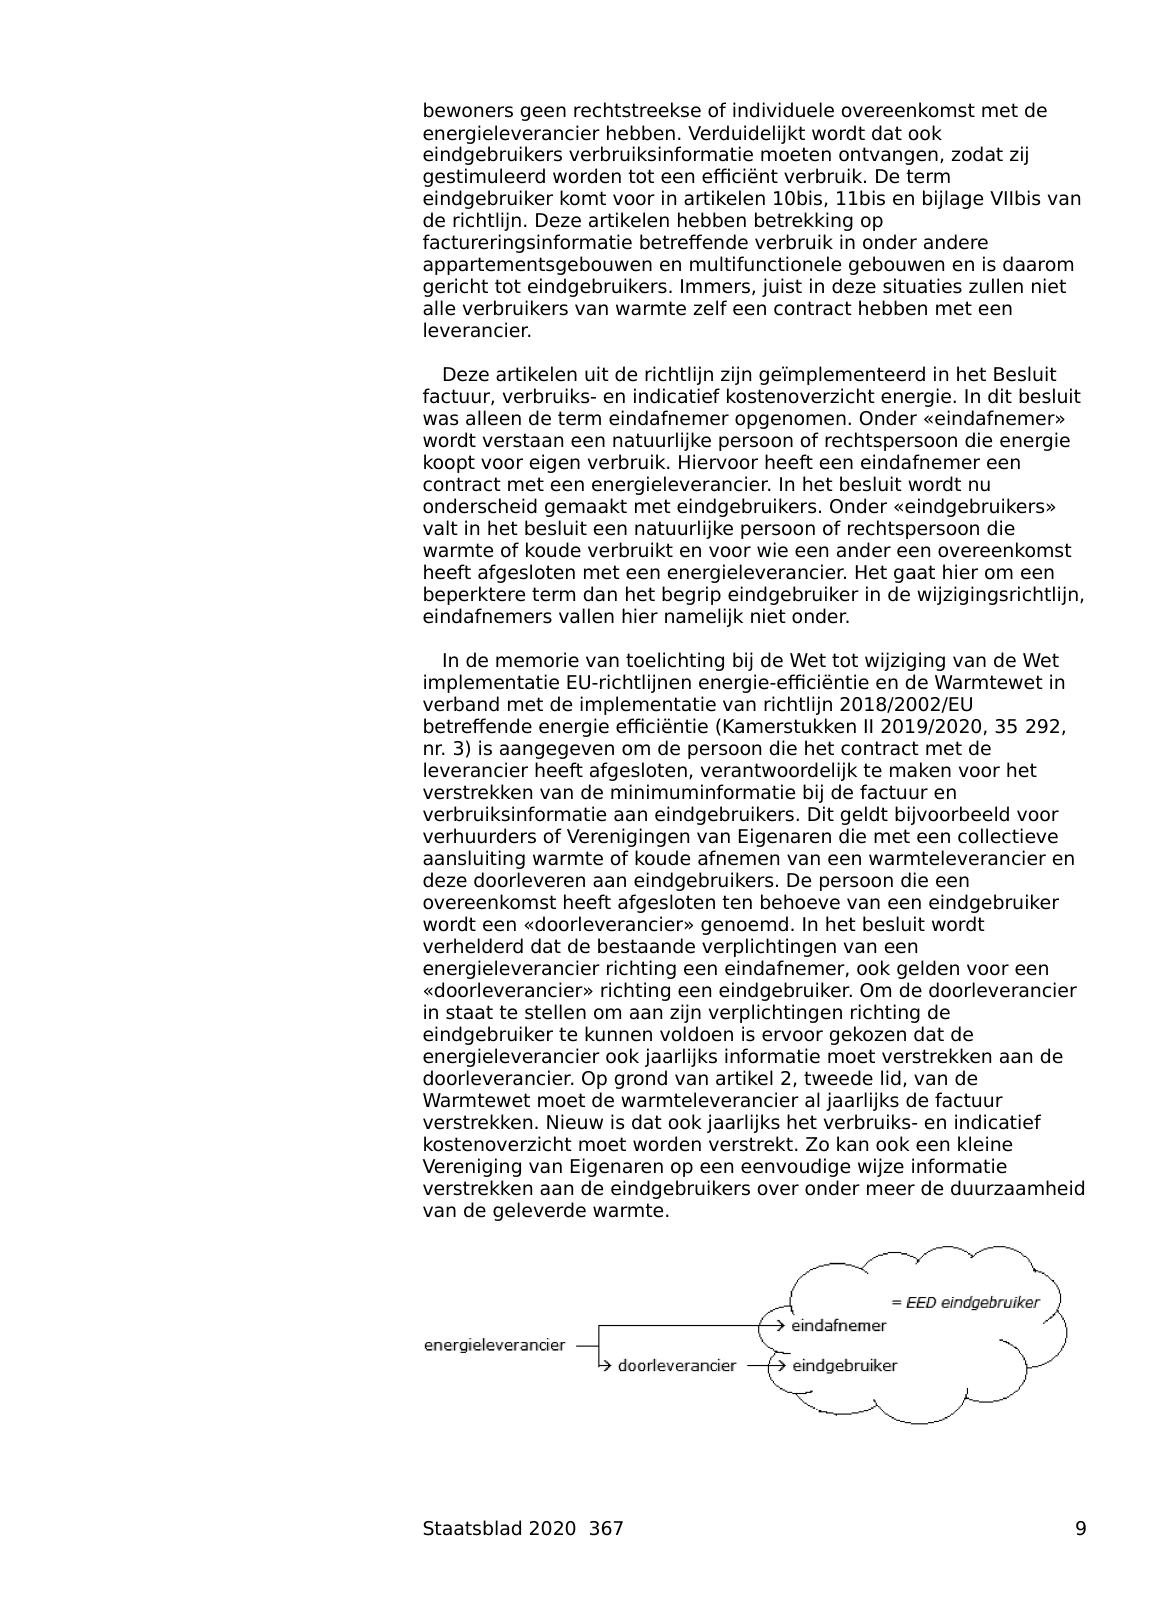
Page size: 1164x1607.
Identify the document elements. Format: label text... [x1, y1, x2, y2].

picture [422, 1243, 1072, 1427]
text Deze artikelen uit de richtlijn zijn geïmplementeerd in het Besluit factuur, verbruiks- en indicatief kostenoverzicht energie. In dit besluit was alleen de term eindafnemer opgenomen. Onder «eindafnemer» wordt verstaan een natuurlijke persoon of rechtspersoon die energie koopt voor eigen verbruik. Hiervoor heeft een eindafnemer een contract met een energieleverancier. In het besluit wordt nu onderscheid gemaakt met eindgebruikers. Onder «eindgebruikers» valt in het besluit een natuurlijke persoon of rechtspersoon die warmte of koude verbruikt en voor wie een ander een overeenkomst heeft afgesloten met een energieleverancier. Het gaat hier om een beperktere term dan het begrip eindgebruiker in de wijzigingsrichtlijn, eindafnemers vallen hier namelijk niet onder. [422, 364, 1087, 628]
text In de memorie van toelichting bij de Wet tot wijziging van de Wet implementatie EU-richtlijnen energie-efficiëntie en de Warmtewet in verband met de implementatie van richtlijn 2018/2002/EU betreffende energie efficiëntie (Kamerstukken II 2019/2020, 35 292, nr. 3) is aangegeven om de persoon die het contract met de leverancier heeft afgesloten, verantwoordelijk te maken voor het verstrekken van de minimuminformatie bij de factuur en verbruiksinformatie aan eindgebruikers. Dit geldt bijvoorbeeld voor verhuurders of Verenigingen van Eigenaren die met een collectieve aansluiting warmte of koude afnemen van een warmteleverancier en deze doorleveren aan eindgebruikers. De persoon die een overeenkomst heeft afgesloten ten behoeve van een eindgebruiker wordt een «doorleverancier» genoemd. In het besluit wordt verhelderd dat de bestaande verplichtingen van een energieleverancier richting een eindafnemer, ook gelden voor een «doorleverancier» richting een eindgebruiker. Om de doorleverancier in staat te stellen om aan zijn verplichtingen richting de eindgebruiker te kunnen voldoen is ervoor gekozen dat de energieleverancier ook jaarlijks informatie moet verstrekken aan de doorleverancier. Op grond van artikel 2, tweede lid, van de Warmtewet moet de warmteleverancier al jaarlijks de factuur verstrekken. Nieuw is dat ook jaarlijks het verbruiks- en indicatief kostenoverzicht moet worden verstrekt. Zo kan ook een kleine Vereniging van Eigenaren op een eenvoudige wijze informatie verstrekken aan de eindgebruikers over onder meer de duurzaamheid van de geleverde warmte. [422, 650, 1087, 1222]
text bewoners geen rechtstreekse of individuele overeenkomst met de energieleverancier hebben. Verduidelijkt wordt dat ook eindgebruikers verbruiksinformatie moeten ontvangen, zodat zij gestimuleerd worden tot een efficiënt verbruik. De term eindgebruiker komt voor in artikelen 10bis, 11bis en bijlage VIIbis van de richtlijn. Deze artikelen hebben betrekking op factureringsinformatie betreffende verbruik in onder andere appartementsgebouwen en multifunctionele gebouwen en is daarom gericht tot eindgebruikers. Immers, juist in deze situaties zullen niet alle verbruikers van warmte zelf een contract hebben met een leverancier. [422, 100, 1087, 342]
